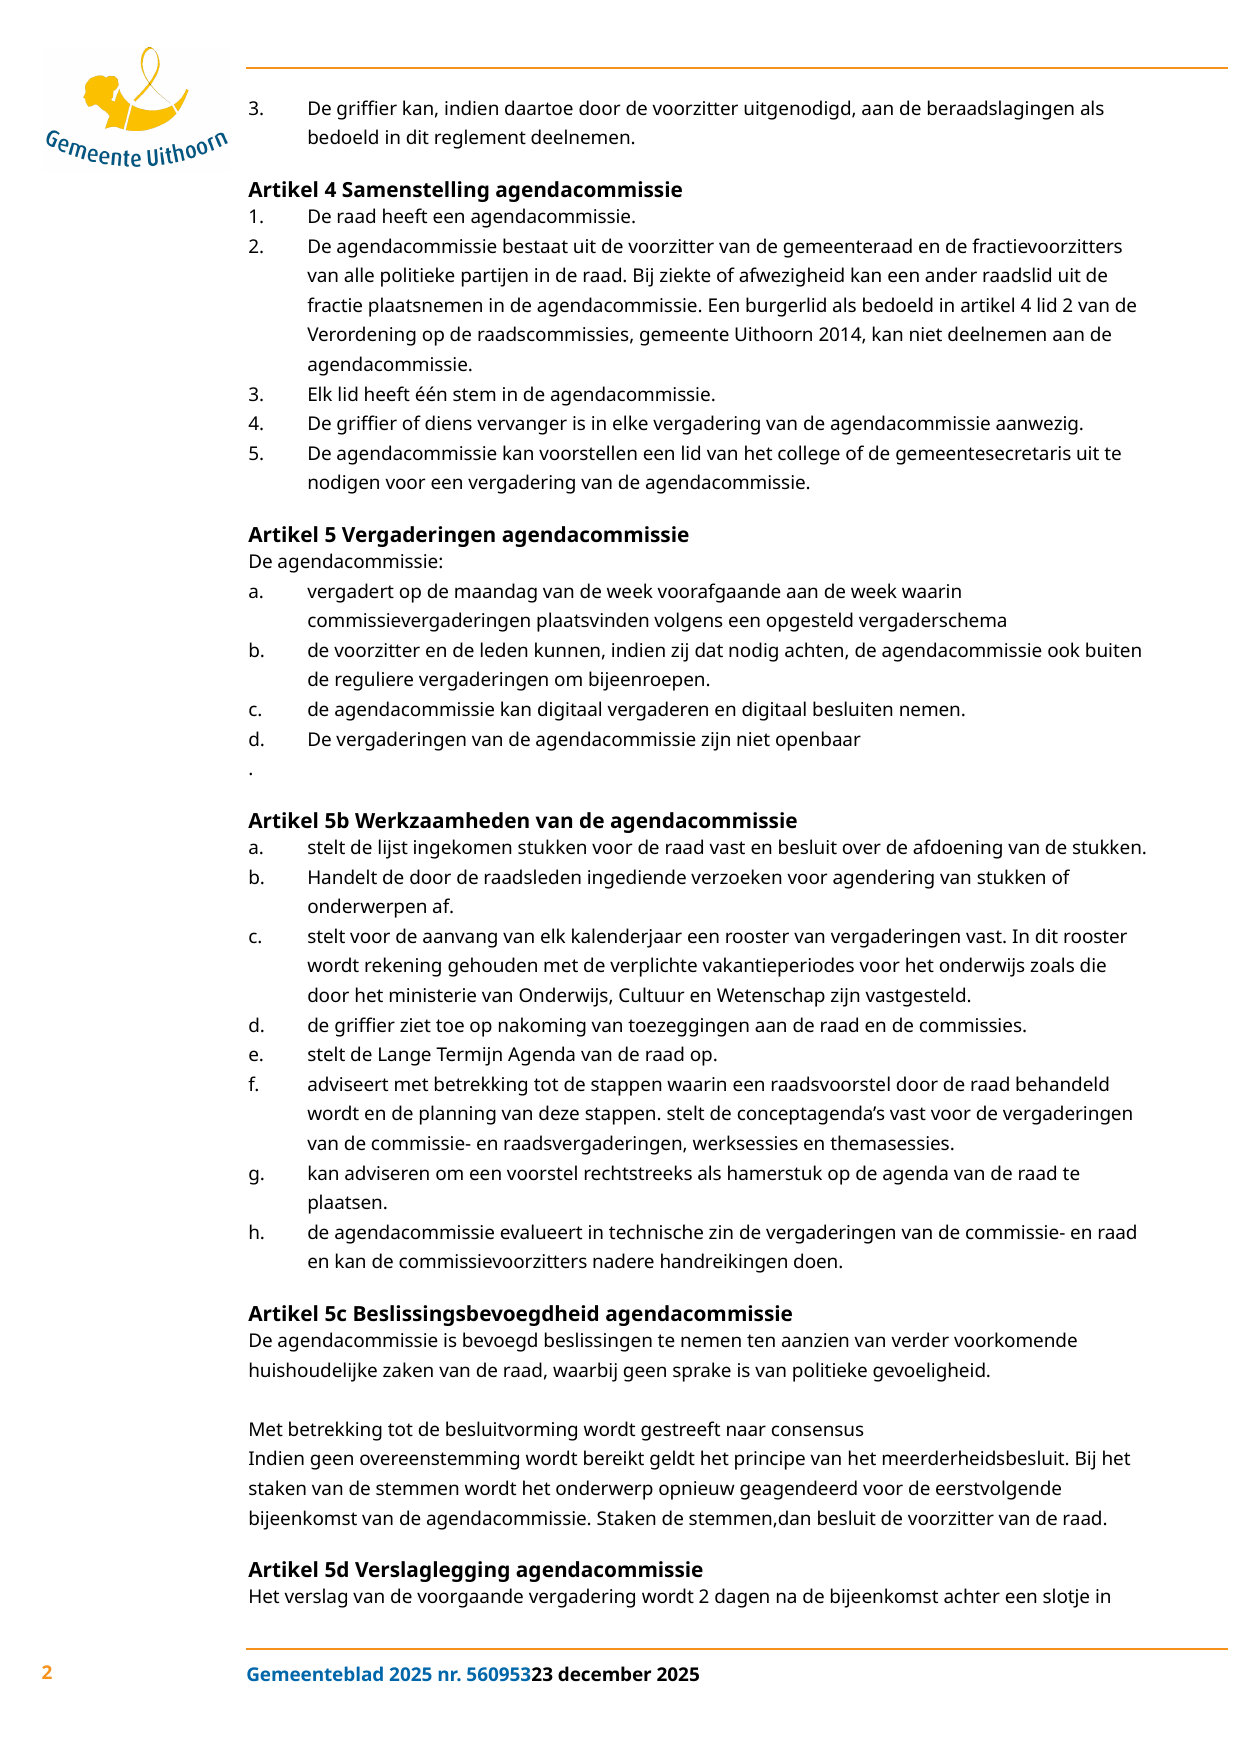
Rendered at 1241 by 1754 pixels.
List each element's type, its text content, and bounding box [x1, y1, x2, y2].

list Handelt de door de raadsleden ingediende verzoeken voor agendering van stukken of onderwerpen af. [248, 864, 1152, 919]
text De agendacommissie is bevoegd beslissingen te nemen ten aanzien van verder voorkomende huishoudelijke zaken van de raad, waarbij geen sprake is van politieke gevoeligheid. [248, 1327, 1152, 1383]
text Artikel 5c Beslissingsbevoegdheid agendacommissie [248, 1299, 1152, 1327]
text Met betrekking tot de besluitvorming wordt gestreeft naar consensus [248, 1416, 1152, 1442]
list De raad heeft een agendacommissie. [248, 203, 1152, 229]
text . [248, 755, 1152, 781]
list De griffier kan, indien daartoe door de voorzitter uitgenodigd, aan de beraadslagingen als bedoeld in dit reglement deelnemen. [248, 95, 1152, 150]
list de agendacommissie kan digitaal vergaderen en digitaal besluiten nemen. [248, 696, 1152, 722]
list de voorzitter en de leden kunnen, indien zij dat nodig achten, de agendacommissie ook buiten de reguliere vergaderingen om bijeenroepen. [248, 637, 1152, 692]
list adviseert met betrekking tot de stappen waarin een raadsvoorstel door de raad behandeld wordt en de planning van deze stappen. stelt de conceptagenda’s vast voor de vergaderingen van de commissie- en raadsvergaderingen, werksessies en themasessies. [248, 1071, 1152, 1156]
list de griffier ziet toe op nakoming van toezeggingen aan de raad en de commissies. [248, 1012, 1152, 1037]
text Het verslag van de voorgaande vergadering wordt 2 dagen na de bijeenkomst achter een slotje in [248, 1584, 1152, 1609]
text Indien geen overeenstemming wordt bereikt geldt het principe van het meerderheidsbesluit. Bij het staken van de stemmen wordt het onderwerp opnieuw geagendeerd voor de eerstvolgende bijeenkomst van de agendacommissie. Staken de stemmen,dan besluit de voorzitter van de raad. [248, 1446, 1152, 1531]
list stelt de Lange Termijn Agenda van de raad op. [248, 1041, 1152, 1067]
text De agendacommissie: [248, 548, 1152, 574]
list vergadert op de maandag van de week voorafgaande aan de week waarin commissievergaderingen plaatsvinden volgens een opgesteld vergaderschema [248, 578, 1152, 633]
list de agendacommissie evalueert in technische zin de vergaderingen van de commissie- en raad en kan de commissievoorzitters nadere handreikingen doen. [248, 1219, 1152, 1274]
text Artikel 5 Vergaderingen agendacommissie [248, 520, 1152, 548]
list De agendacommissie bestaat uit de voorzitter van de gemeenteraad en de fractievoorzitters van alle politieke partijen in de raad. Bij ziekte of afwezigheid kan een ander raadslid uit de fractie plaatsnemen in de agendacommissie. Een burgerlid als bedoeld in artikel 4 lid 2 van de Verordening op de raadscommissies, gemeente Uithoorn 2014, kan niet deelnemen aan de agendacommissie. [248, 233, 1152, 377]
list De vergaderingen van de agendacommissie zijn niet openbaar [248, 726, 1152, 752]
list kan adviseren om een voorstel rechtstreeks als hamerstuk op de agenda van de raad te plaatsen. [248, 1160, 1152, 1215]
list stelt voor de aanvang van elk kalenderjaar een rooster van vergaderingen vast. In dit rooster wordt rekening gehouden met de verplichte vakantieperiodes voor het onderwijs zoals die door het ministerie van Onderwijs, Cultuur en Wetenschap zijn vastgesteld. [248, 923, 1152, 1008]
text Artikel 5b Werkzaamheden van de agendacommissie [248, 806, 1152, 834]
text Artikel 4 Samenstelling agendacommissie [248, 175, 1152, 203]
list stelt de lijst ingekomen stukken voor de raad vast en besluit over de afdoening van de stukken. [248, 834, 1152, 860]
text Artikel 5d Verslaglegging agendacommissie [248, 1555, 1152, 1584]
list De agendacommissie kan voorstellen een lid van het college of de gemeentesecretaris uit te nodigen voor een vergadering van de agendacommissie. [248, 440, 1152, 495]
list Elk lid heeft één stem in de agendacommissie. [248, 381, 1152, 406]
picture [41, 47, 231, 172]
list De griffier of diens vervanger is in elke vergadering van de agendacommissie aanwezig. [248, 410, 1152, 436]
